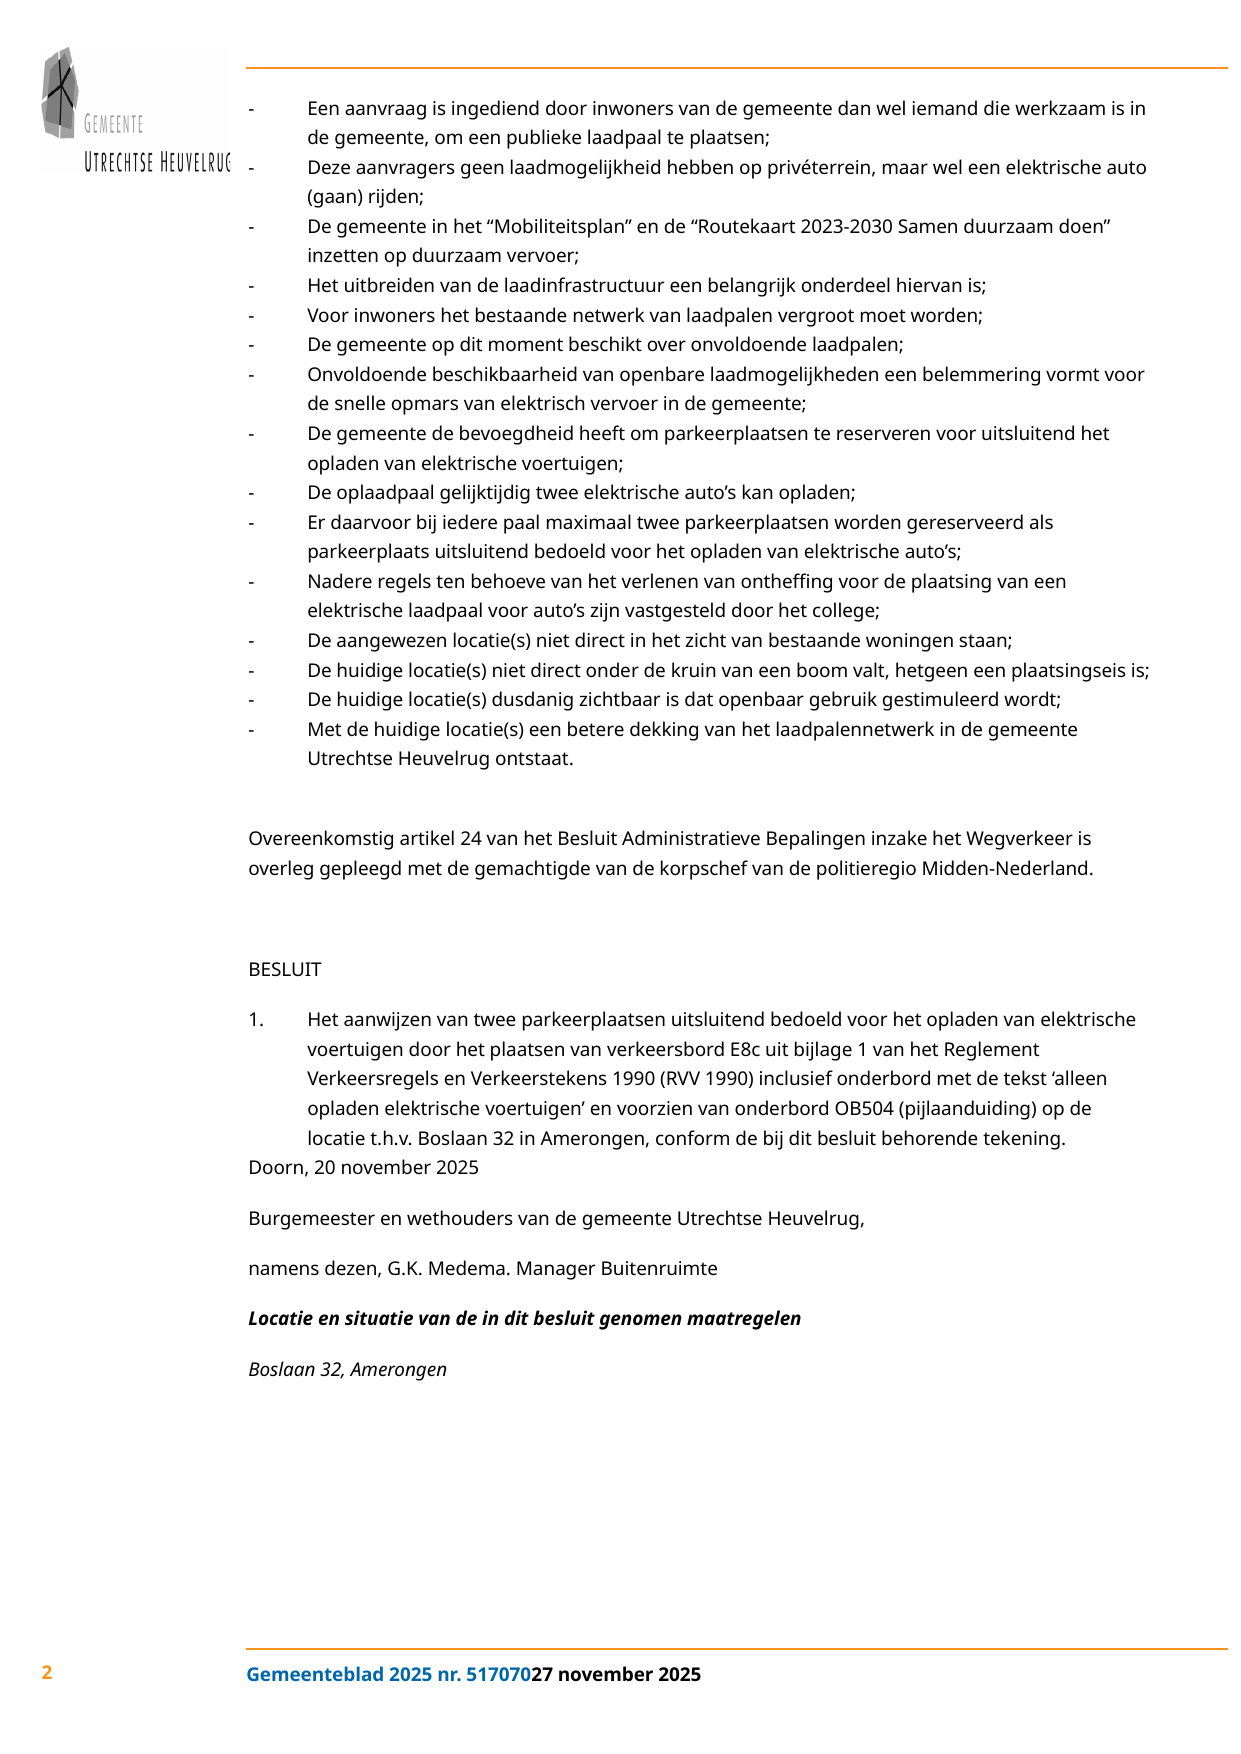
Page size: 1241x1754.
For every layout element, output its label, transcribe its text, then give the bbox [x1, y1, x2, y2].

list Deze aanvragers geen laadmogelijkheid hebben op privéterrein, maar wel een elektrische auto (gaan) rijden; [248, 154, 1152, 209]
list Onvoldoende beschikbaarheid van openbare laadmogelijkheden een belemmering vormt voor de snelle opmars van elektrisch vervoer in de gemeente; [248, 361, 1152, 416]
picture [41, 47, 231, 172]
list De huidige locatie(s) niet direct onder de kruin van een boom valt, hetgeen een plaatsingseis is; [248, 657, 1152, 683]
list Voor inwoners het bestaande netwerk van laadpalen vergroot moet worden; [248, 302, 1152, 328]
list De gemeente de bevoegdheid heeft om parkeerplaatsen te reserveren voor uitsluitend het opladen van elektrische voertuigen; [248, 420, 1152, 476]
list De gemeente op dit moment beschikt over onvoldoende laadpalen; [248, 331, 1152, 357]
text Locatie en situatie van de in dit besluit genomen maatregelen [248, 1306, 1152, 1331]
list De huidige locatie(s) dusdanig zichtbaar is dat openbaar gebruik gestimuleerd wordt; [248, 686, 1152, 712]
list Het uitbreiden van de laadinfrastructuur een belangrijk onderdeel hiervan is; [248, 272, 1152, 298]
list Het aanwijzen van twee parkeerplaatsen uitsluitend bedoeld voor het opladen van elektrische voertuigen door het plaatsen van verkeersbord E8c uit bijlage 1 van het Reglement Verkeersregels en Verkeerstekens 1990 (RVV 1990) inclusief onderbord met de tekst ‘alleen opladen elektrische voertuigen’ en voorzien van onderbord OB504 (pijlaanduiding) op de locatie t.h.v. Boslaan 32 in Amerongen, conform de bij dit besluit behorende tekening. [248, 1006, 1152, 1151]
text Burgemeester en wethouders van de gemeente Utrechtse Heuvelrug, [248, 1205, 1152, 1231]
text namens dezen, G.K. Medema. Manager Buitenruimte [248, 1255, 1152, 1281]
list De gemeente in het “Mobiliteitsplan” en de “Routekaart 2023-2030 Samen duurzaam doen” inzetten op duurzaam vervoer; [248, 213, 1152, 268]
text Boslaan 32, Amerongen [248, 1356, 1152, 1382]
text Overeenkomstig artikel 24 van het Besluit Administratieve Bepalingen inzake het Wegverkeer is overleg gepleegd met de gemachtigde van de korpschef van de politieregio Midden-Nederland. [248, 826, 1152, 881]
list De aangewezen locatie(s) niet direct in het zicht van bestaande woningen staan; [248, 627, 1152, 653]
list Er daarvoor bij iedere paal maximaal twee parkeerplaatsen worden gereserveerd als parkeerplaats uitsluitend bedoeld voor het opladen van elektrische auto’s; [248, 509, 1152, 564]
list Nadere regels ten behoeve van het verlenen van ontheffing voor de plaatsing van een elektrische laadpaal voor auto’s zijn vastgesteld door het college; [248, 568, 1152, 623]
list De oplaadpaal gelijktijdig twee elektrische auto’s kan opladen; [248, 479, 1152, 505]
list Met de huidige locatie(s) een betere dekking van het laadpalennetwerk in de gemeente Utrechtse Heuvelrug ontstaat. [248, 716, 1152, 771]
text Doorn, 20 november 2025 [248, 1154, 1152, 1180]
text BESLUIT [248, 956, 1152, 982]
list Een aanvraag is ingediend door inwoners van de gemeente dan wel iemand die werkzaam is in de gemeente, om een publieke laadpaal te plaatsen; [248, 95, 1152, 150]
